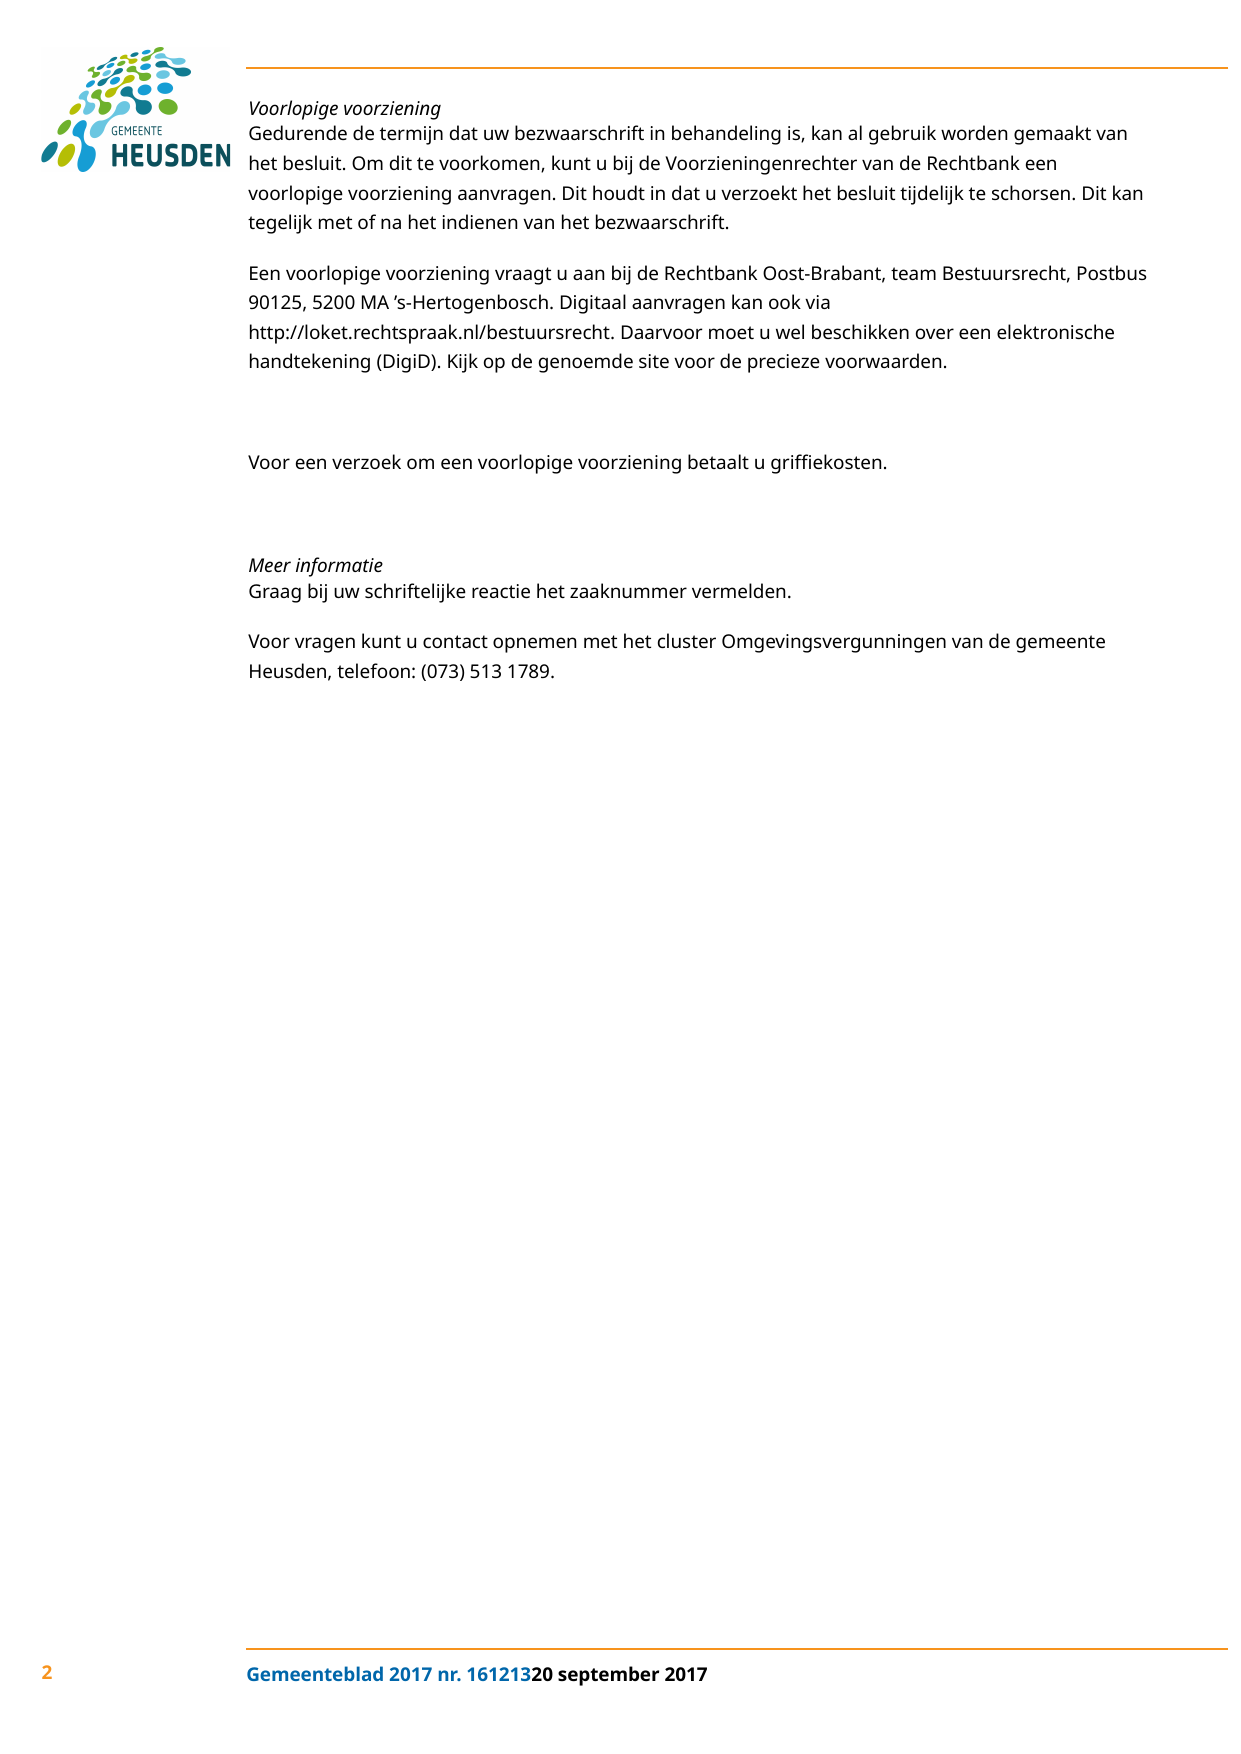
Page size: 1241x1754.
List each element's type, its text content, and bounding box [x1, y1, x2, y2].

text Voorlopige voorziening [248, 95, 1152, 121]
text Voor vragen kunt u contact opnemen met het cluster Omgevingsvergunningen van de gemeente Heusden, telefoon: (073) 513 1789. [248, 629, 1152, 684]
text Meer informatie [248, 552, 1152, 578]
text Een voorlopige voorziening vraagt u aan bij de Rechtbank Oost-Brabant, team Bestuursrecht, Postbus 90125, 5200 MA ’s-Hertogenbosch. Digitaal aanvragen kan ook via http://loket.rechtspraak.nl/bestuursrecht. Daarvoor moet u wel beschikken over een elektronische handtekening (DigiD). Kijk op de genoemde site voor de precieze voorwaarden. [248, 260, 1152, 374]
picture [41, 47, 231, 172]
text Voor een verzoek om een voorlopige voorziening betaalt u griffiekosten. [248, 449, 1152, 475]
text Graag bij uw schriftelijke reactie het zaaknummer vermelden. [248, 578, 1152, 604]
text Gedurende de termijn dat uw bezwaarschrift in behandeling is, kan al gebruik worden gemaakt van het besluit. Om dit te voorkomen, kunt u bij de Voorzieningenrechter van de Rechtbank een voorlopige voorziening aanvragen. Dit houdt in dat u verzoekt het besluit tijdelijk te schorsen. Dit kan tegelijk met of na het indienen van het bezwaarschrift. [248, 121, 1152, 235]
